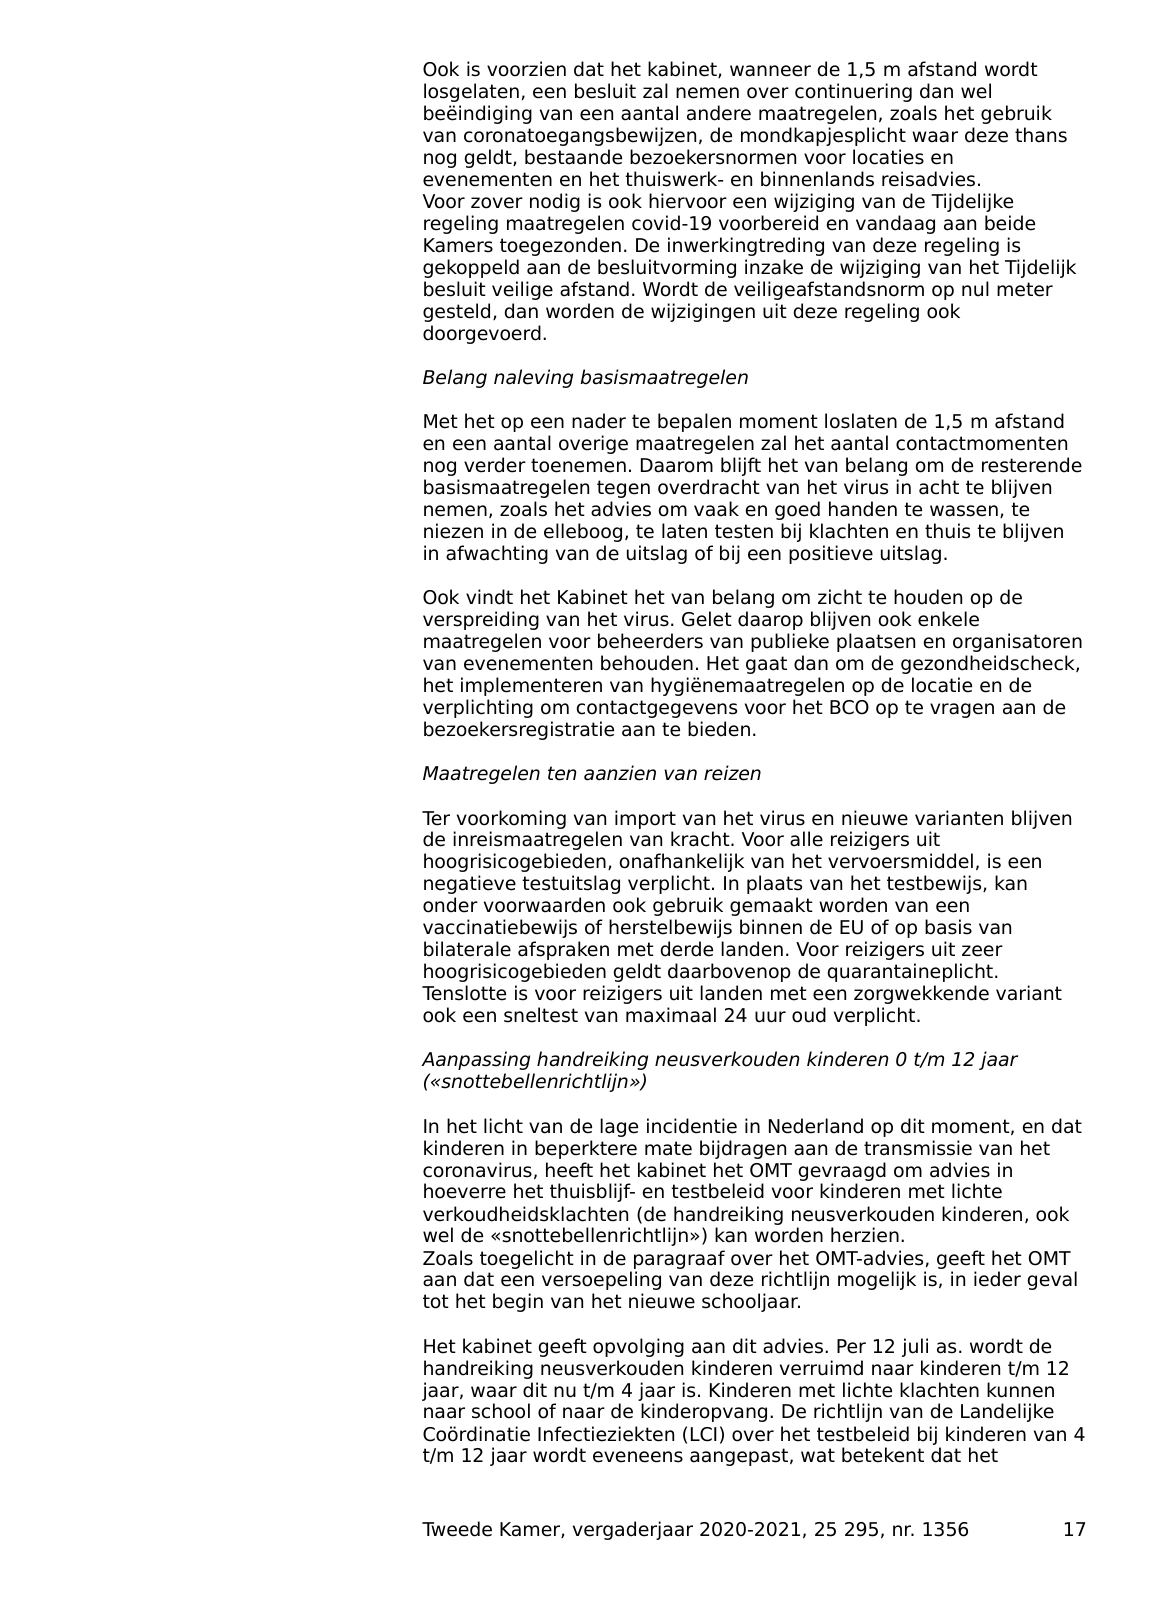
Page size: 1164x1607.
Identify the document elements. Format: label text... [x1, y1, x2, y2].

text Voor zover nodig is ook hiervoor een wijziging van de Tijdelijke regeling maatregelen covid-19 voorbereid en vandaag aan beide Kamers toegezonden. De inwerkingtreding van deze regeling is gekoppeld aan de besluitvorming inzake de wijziging van het Tijdelijk besluit veilige afstand. Wordt de veiligeafstandsnorm op nul meter gesteld, dan worden de wijzigingen uit deze regeling ook doorgevoerd. [422, 191, 1087, 345]
text Zoals toegelicht in de paragraaf over het OMT-advies, geeft het OMT aan dat een versoepeling van deze richtlijn mogelijk is, in ieder geval tot het begin van het nieuwe schooljaar. [422, 1247, 1087, 1313]
text Ook vindt het Kabinet het van belang om zicht te houden op de verspreiding van het virus. Gelet daarop blijven ook enkele maatregelen voor beheerders van publieke plaatsen en organisatoren van evenementen behouden. Het gaat dan om de gezondheidscheck, het implementeren van hygiënemaatregelen op de locatie en de verplichting om contactgegevens voor het BCO op te vragen aan de bezoekersregistratie aan te bieden. [422, 587, 1087, 741]
text Met het op een nader te bepalen moment loslaten de 1,5 m afstand en een aantal overige maatregelen zal het aantal contactmomenten nog verder toenemen. Daarom blijft het van belang om de resterende basismaatregelen tegen overdracht van het virus in acht te blijven nemen, zoals het advies om vaak en goed handen te wassen, te niezen in de elleboog, te laten testen bij klachten en thuis te blijven in afwachting van de uitslag of bij een positieve uitslag. [422, 411, 1087, 565]
subtitle Belang naleving basismaatregelen [422, 367, 1087, 389]
text Ook is voorzien dat het kabinet, wanneer de 1,5 m afstand wordt losgelaten, een besluit zal nemen over continuering dan wel beëindiging van een aantal andere maatregelen, zoals het gebruik van coronatoegangsbewijzen, de mondkapjesplicht waar deze thans nog geldt, bestaande bezoekersnormen voor locaties en evenementen en het thuiswerk- en binnenlands reisadvies. [422, 59, 1087, 191]
text Het kabinet geeft opvolging aan dit advies. Per 12 juli as. wordt de handreiking neusverkouden kinderen verruimd naar kinderen t/m 12 jaar, waar dit nu t/m 4 jaar is. Kinderen met lichte klachten kunnen naar school of naar de kinderopvang. De richtlijn van de Landelijke Coördinatie Infectieziekten (LCI) over het testbeleid bij kinderen van 4 t/m 12 jaar wordt eveneens aangepast, wat betekent dat het [422, 1336, 1087, 1467]
text Ter voorkoming van import van het virus en nieuwe varianten blijven de inreismaatregelen van kracht. Voor alle reizigers uit hoogrisicogebieden, onafhankelijk van het vervoersmiddel, is een negatieve testuitslag verplicht. In plaats van het testbewijs, kan onder voorwaarden ook gebruik gemaakt worden van een vaccinatiebewijs of herstelbewijs binnen de EU of op basis van bilaterale afspraken met derde landen. Voor reizigers uit zeer hoogrisicogebieden geldt daarbovenop de quarantaineplicht. Tenslotte is voor reizigers uit landen met een zorgwekkende variant ook een sneltest van maximaal 24 uur oud verplicht. [422, 807, 1087, 1027]
subtitle Maatregelen ten aanzien van reizen [422, 763, 1087, 785]
text In het licht van de lage incidentie in Nederland op dit moment, en dat kinderen in beperktere mate bijdragen aan de transmissie van het coronavirus, heeft het kabinet het OMT gevraagd om advies in hoeverre het thuisblijf- en testbeleid voor kinderen met lichte verkoudheidsklachten (de handreiking neusverkouden kinderen, ook wel de «snottebellenrichtlijn») kan worden herzien. [422, 1116, 1087, 1247]
subtitle Aanpassing handreiking neusverkouden kinderen 0 t/m 12 jaar («snottebellenrichtlijn») [422, 1049, 1087, 1093]
